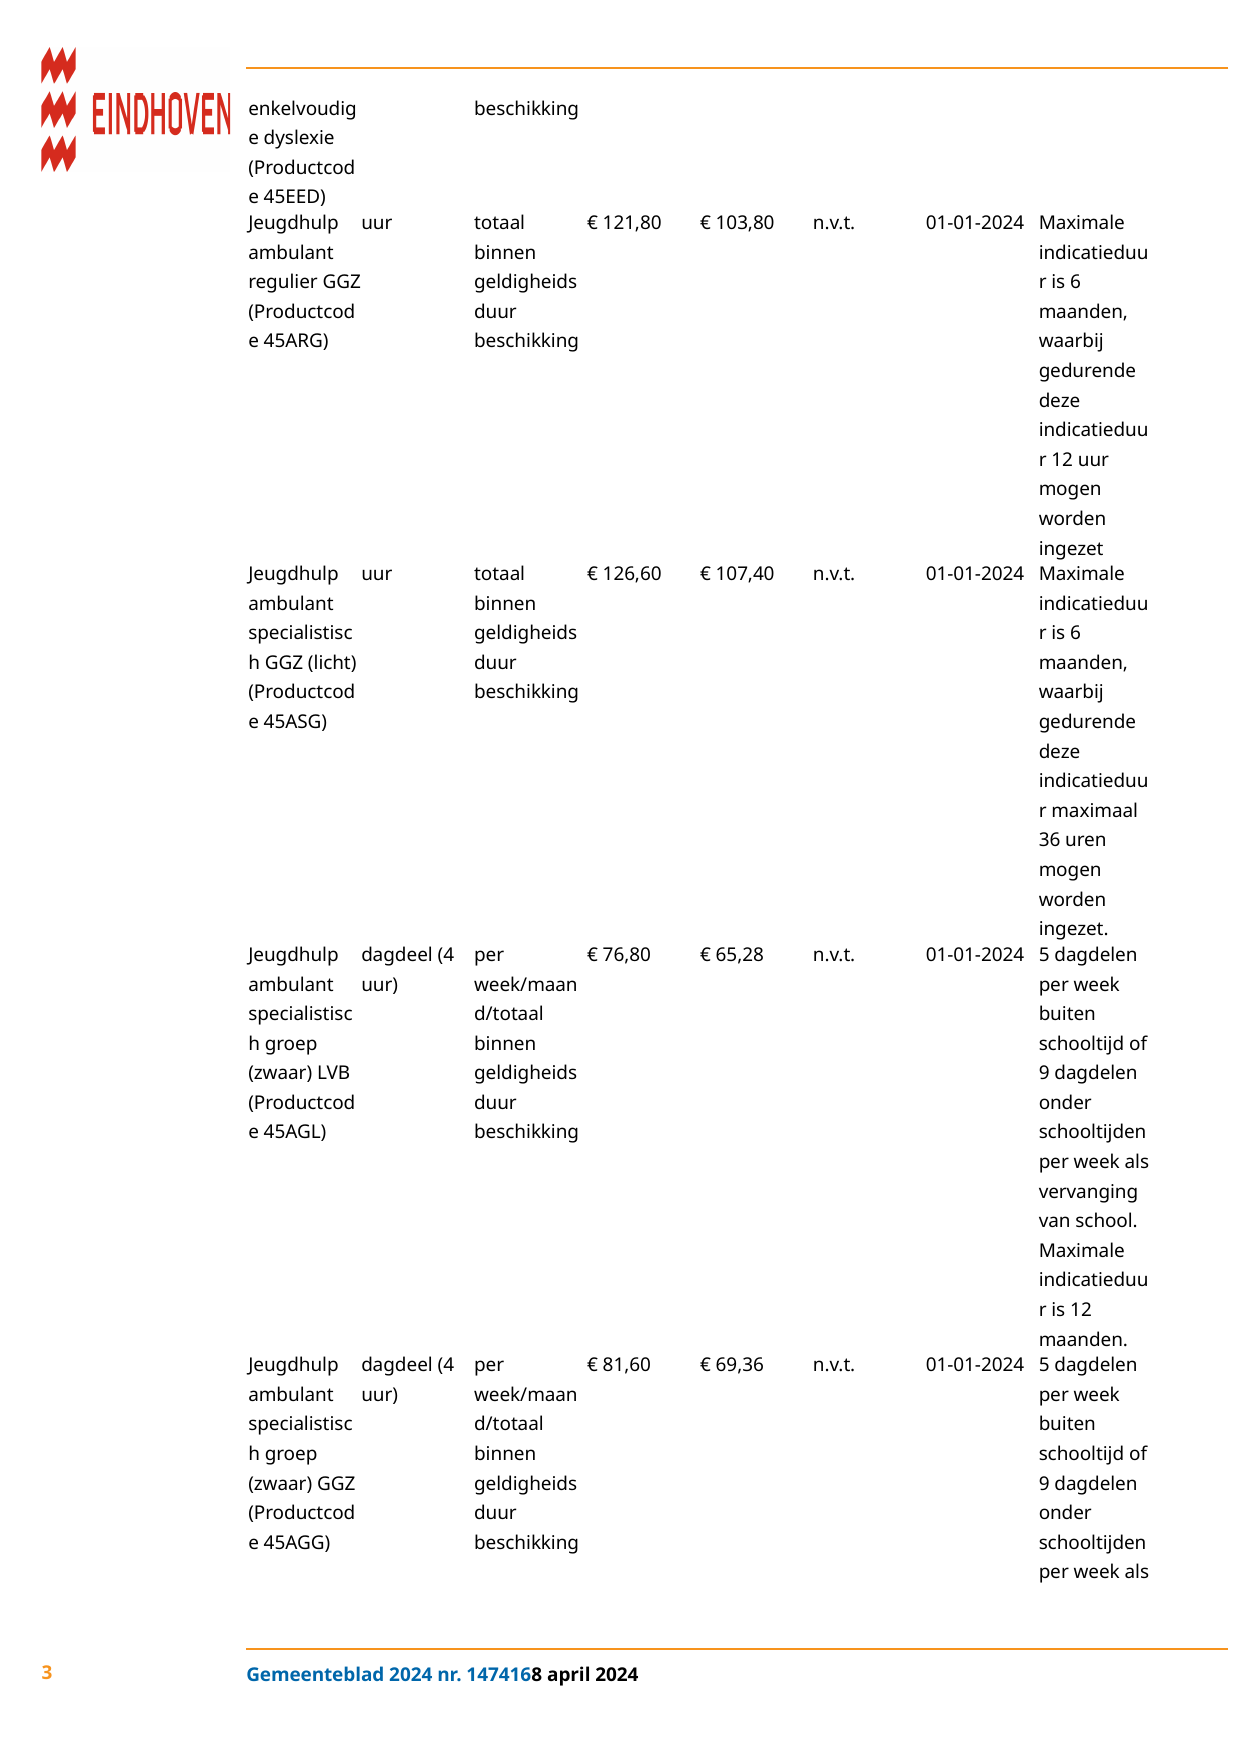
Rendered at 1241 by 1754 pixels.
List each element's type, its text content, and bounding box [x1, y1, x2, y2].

table_cell 5 dagdelen per week buiten schooltijd of 9 dagdelen onder schooltijden per week als [1039, 1351, 1152, 1584]
table_cell 01-01-2024 [926, 1351, 1038, 1584]
table_cell n.v.t. [813, 1351, 926, 1584]
table_cell € 81,60 [587, 1351, 700, 1584]
picture [41, 47, 231, 172]
table_cell € 65,28 [700, 941, 813, 1351]
table_cell € 107,40 [700, 560, 813, 941]
table_cell uur [361, 560, 474, 941]
table_cell Jeugdhulp ambulant regulier GGZ (Productcode 45ARG) [248, 209, 361, 560]
table_cell [361, 95, 474, 209]
table_cell per week/maand/totaal binnen geldigheidsduur beschikking [474, 1351, 587, 1584]
table_cell € 69,36 [700, 1351, 813, 1584]
table_cell Jeugdhulp ambulant specialistisch GGZ (licht) (Productcode 45ASG) [248, 560, 361, 941]
table_cell € 76,80 [587, 941, 700, 1351]
table_cell [700, 95, 813, 209]
table_cell n.v.t. [813, 560, 926, 941]
table_cell uur [361, 209, 474, 560]
table_cell per week/maand/totaal binnen geldigheidsduur beschikking [474, 941, 587, 1351]
table_cell Maximale indicatieduur is 6 maanden, waarbij gedurende deze indicatieduur maximaal 36 uren mogen worden ingezet. [1039, 560, 1152, 941]
table_cell dagdeel (4 uur) [361, 941, 474, 1351]
table_cell enkelvoudige dyslexie (Productcode 45EED) [248, 95, 361, 209]
table_cell Maximale indicatieduur is 6 maanden, waarbij gedurende deze indicatieduur 12 uur mogen worden ingezet [1039, 209, 1152, 560]
table_cell n.v.t. [813, 209, 926, 560]
table_cell totaal binnen geldigheidsduur beschikking [474, 560, 587, 941]
table_cell 01-01-2024 [926, 941, 1038, 1351]
table_cell 01-01-2024 [926, 209, 1038, 560]
table_cell [1039, 95, 1152, 209]
table_cell € 126,60 [587, 560, 700, 941]
table_cell € 121,80 [587, 209, 700, 560]
table_cell Jeugdhulp ambulant specialistisch groep (zwaar) GGZ (Productcode 45AGG) [248, 1351, 361, 1584]
table_cell dagdeel (4 uur) [361, 1351, 474, 1584]
table_cell 5 dagdelen per week buiten schooltijd of 9 dagdelen onder schooltijden per week als vervanging van school. Maximale indicatieduur is 12 maanden. [1039, 941, 1152, 1351]
table_cell 01-01-2024 [926, 560, 1038, 941]
table_cell € 103,80 [700, 209, 813, 560]
table_cell [813, 95, 926, 209]
table_cell [926, 95, 1038, 209]
table_cell beschikking [474, 95, 587, 209]
table_cell [587, 95, 700, 209]
table_cell n.v.t. [813, 941, 926, 1351]
table_cell totaal binnen geldigheidsduur beschikking [474, 209, 587, 560]
table_cell Jeugdhulp ambulant specialistisch groep (zwaar) LVB (Productcode 45AGL) [248, 941, 361, 1351]
